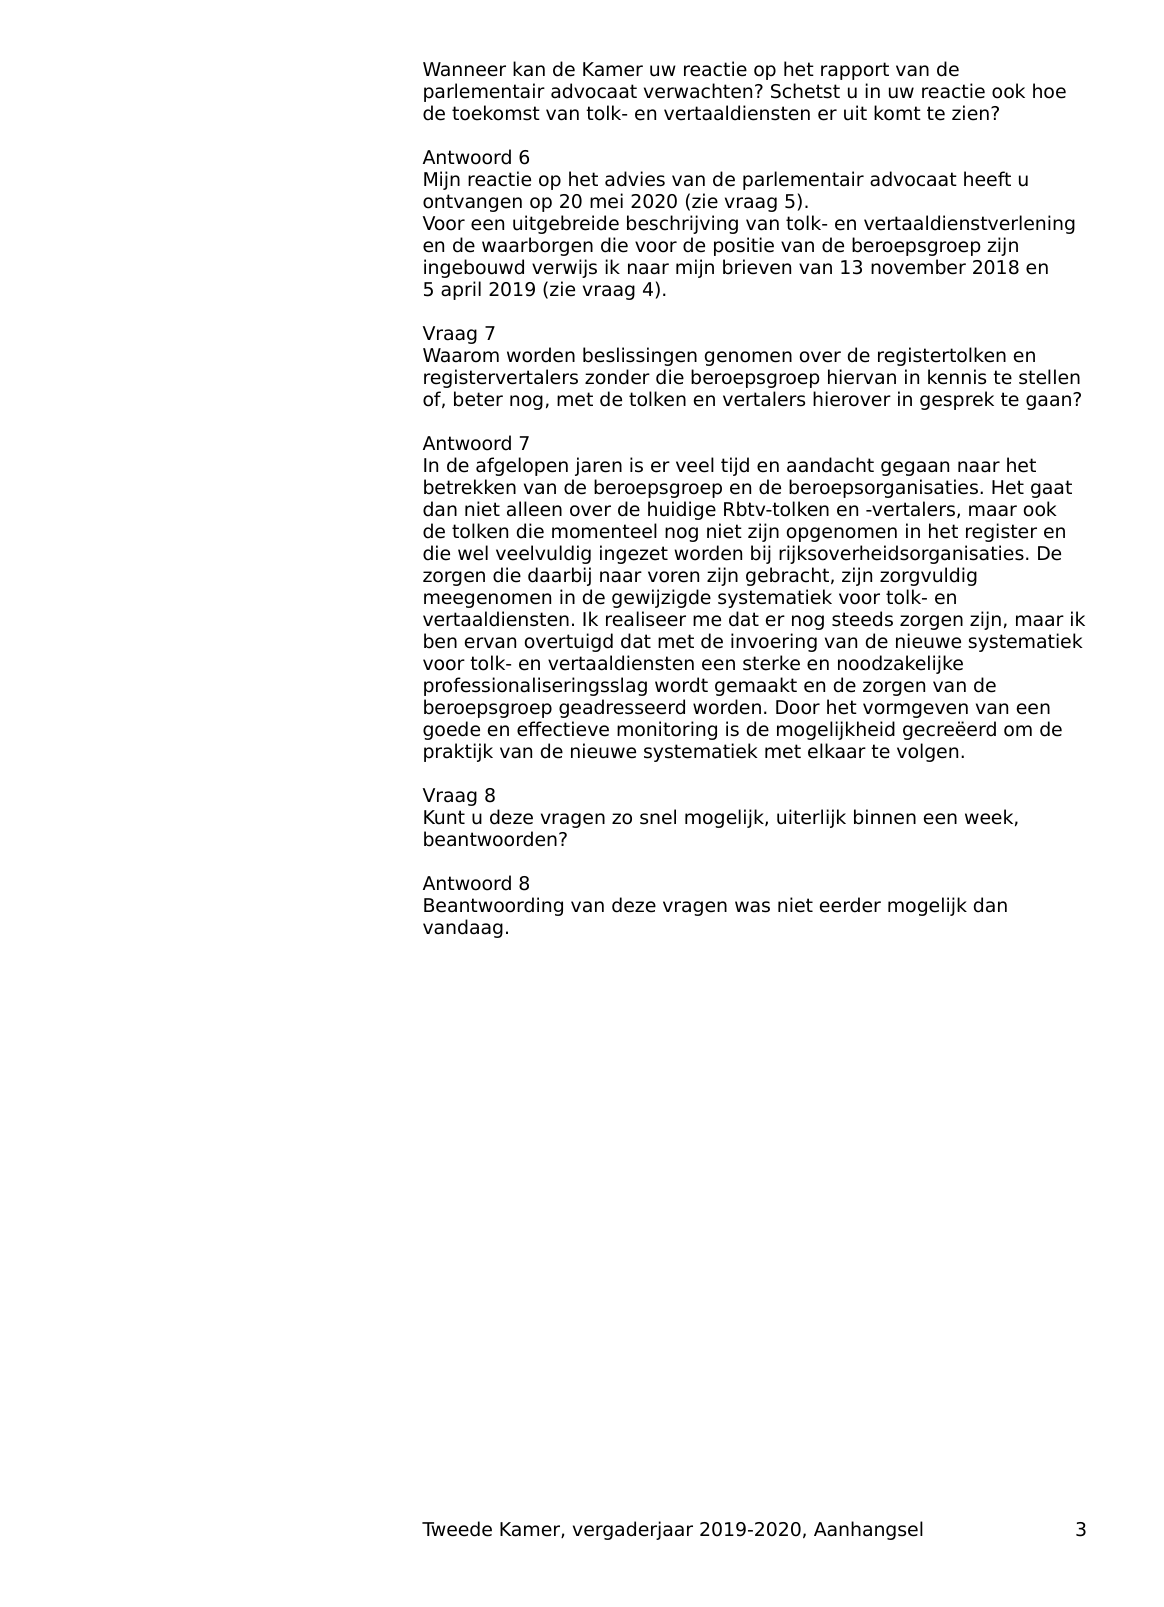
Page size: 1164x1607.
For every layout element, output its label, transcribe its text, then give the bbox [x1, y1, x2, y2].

text Wanneer kan de Kamer uw reactie op het rapport van de parlementair advocaat verwachten? Schetst u in uw reactie ook hoe de toekomst van tolk- en vertaaldiensten er uit komt te zien? [422, 59, 1087, 125]
text In de afgelopen jaren is er veel tijd en aandacht gegaan naar het betrekken van de beroepsgroep en de beroepsorganisaties. Het gaat dan niet alleen over de huidige Rbtv-tolken en -vertalers, maar ook de tolken die momenteel nog niet zijn opgenomen in het register en die wel veelvuldig ingezet worden bij rijksoverheidsorganisaties. De zorgen die daarbij naar voren zijn gebracht, zijn zorgvuldig meegenomen in de gewijzigde systematiek voor tolk- en vertaaldiensten. Ik realiseer me dat er nog steeds zorgen zijn, maar ik ben ervan overtuigd dat met de invoering van de nieuwe systematiek voor tolk- en vertaaldiensten een sterke en noodzakelijke professionaliseringsslag wordt gemaakt en de zorgen van de beroepsgroep geadresseerd worden. Door het vormgeven van een goede en effectieve monitoring is de mogelijkheid gecreëerd om de praktijk van de nieuwe systematiek met elkaar te volgen. [422, 455, 1087, 763]
text Antwoord 6 [422, 147, 1087, 169]
text Vraag 7 [422, 323, 1087, 345]
text Voor een uitgebreide beschrijving van tolk- en vertaaldienstverlening en de waarborgen die voor de positie van de beroepsgroep zijn ingebouwd verwijs ik naar mijn brieven van 13 november 2018 en 5 april 2019 (zie vraag 4). [422, 213, 1087, 301]
text Beantwoording van deze vragen was niet eerder mogelijk dan vandaag. [422, 895, 1087, 939]
text Antwoord 8 [422, 873, 1087, 895]
text Kunt u deze vragen zo snel mogelijk, uiterlijk binnen een week, beantwoorden? [422, 807, 1087, 851]
text Antwoord 7 [422, 433, 1087, 455]
text Vraag 8 [422, 785, 1087, 807]
text Mijn reactie op het advies van de parlementair advocaat heeft u ontvangen op 20 mei 2020 (zie vraag 5). [422, 169, 1087, 213]
text Waarom worden beslissingen genomen over de registertolken en registervertalers zonder die beroepsgroep hiervan in kennis te stellen of, beter nog, met de tolken en vertalers hierover in gesprek te gaan? [422, 345, 1087, 411]
